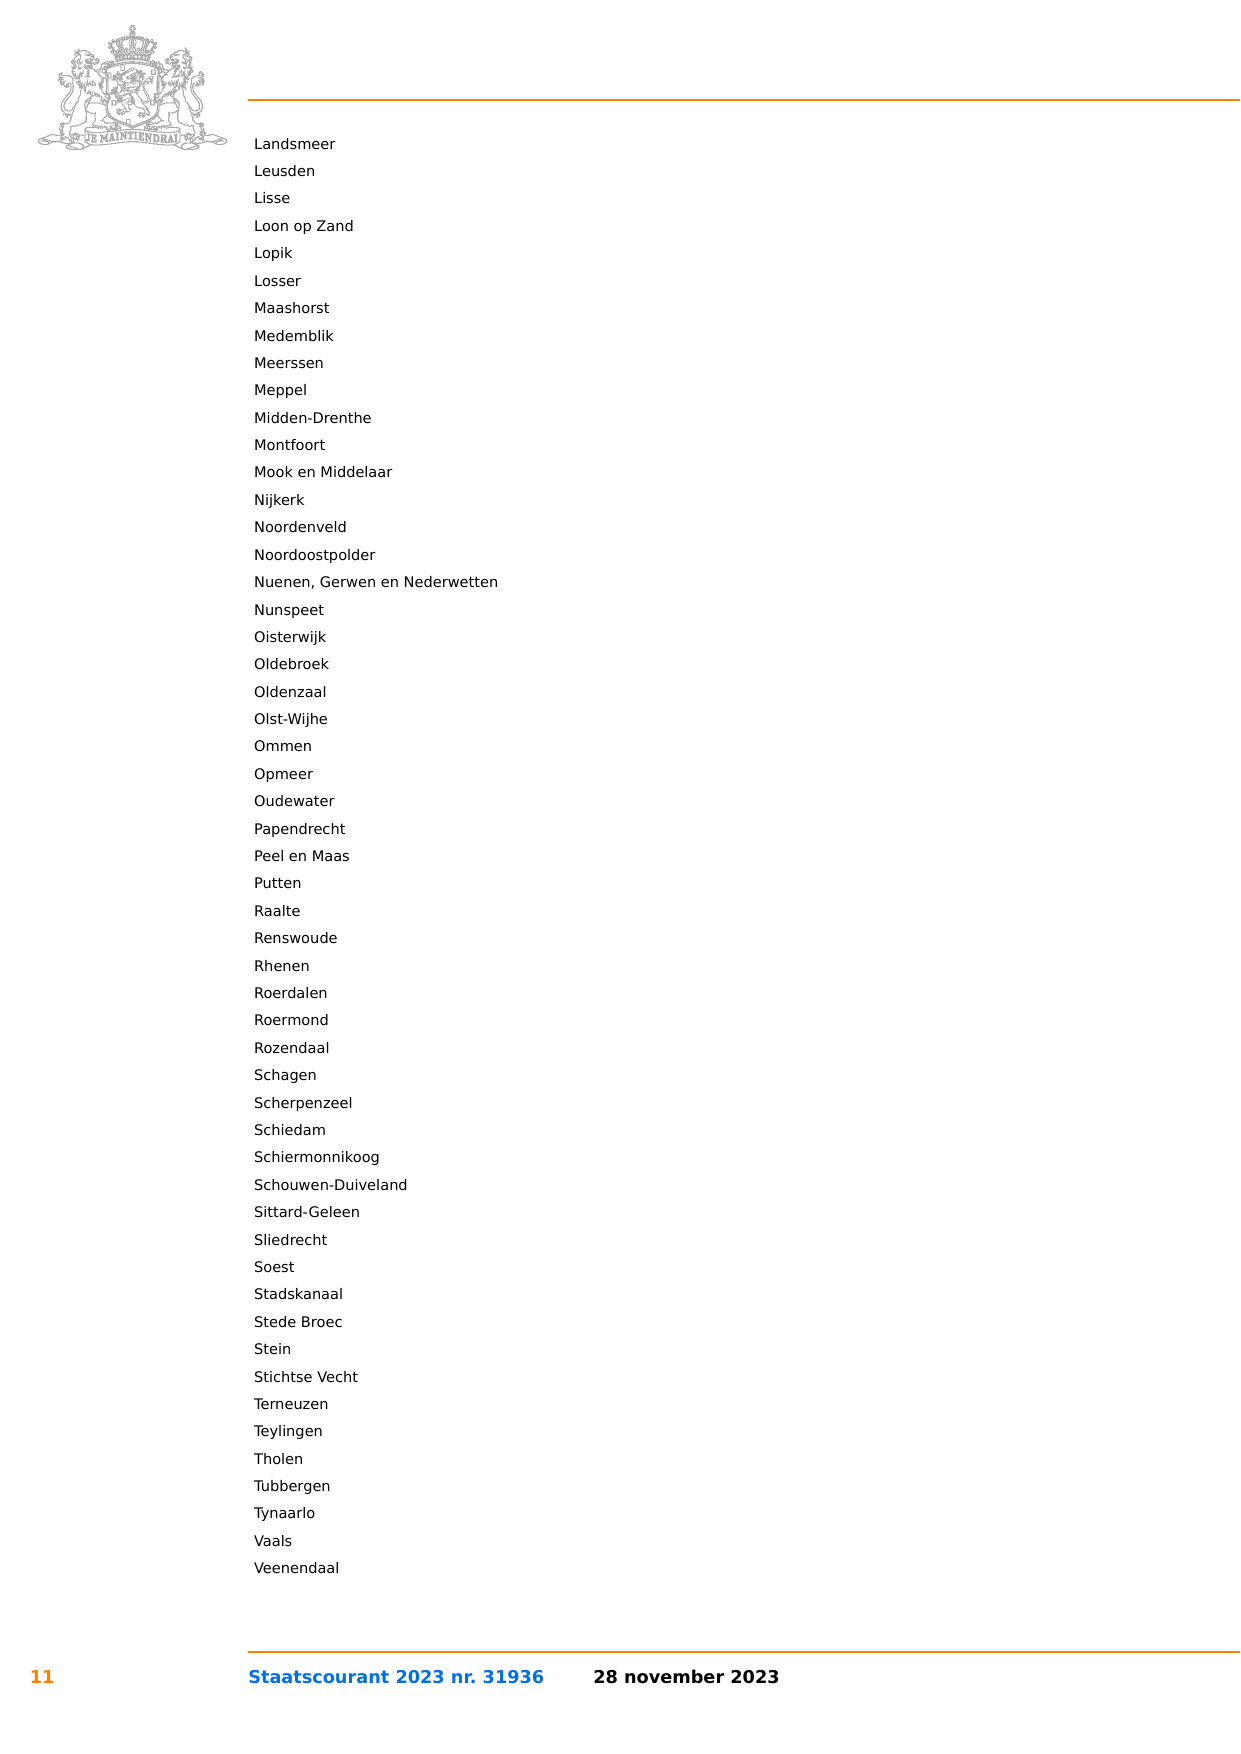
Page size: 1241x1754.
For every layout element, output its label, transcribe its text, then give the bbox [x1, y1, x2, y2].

table_cell Nuenen, Gerwen en Nederwetten [249, 569, 1163, 596]
table_cell Noordoostpolder [249, 542, 1163, 568]
table_cell Midden-Drenthe [249, 405, 1163, 431]
table_cell Medemblik [249, 323, 1163, 349]
table_cell Sliedrecht [249, 1227, 1163, 1253]
table_cell Terneuzen [249, 1391, 1163, 1417]
table_cell Schagen [249, 1063, 1163, 1089]
table_cell Ommen [249, 734, 1163, 760]
table_cell Soest [249, 1254, 1163, 1281]
table_cell Opmeer [249, 761, 1163, 787]
picture [38, 25, 227, 150]
table_cell Tubbergen [249, 1473, 1163, 1500]
table_cell Scherpenzeel [249, 1090, 1163, 1116]
table_cell Stichtse Vecht [249, 1364, 1163, 1390]
table_cell Papendrecht [249, 816, 1163, 842]
table_cell Lopik [249, 241, 1163, 267]
table_cell Olst-Wijhe [249, 706, 1163, 733]
table_cell Rhenen [249, 953, 1163, 979]
table_cell Stadskanaal [249, 1282, 1163, 1308]
table_cell Schiermonnikoog [249, 1145, 1163, 1171]
table_cell Leusden [249, 158, 1163, 185]
table_cell Rozendaal [249, 1035, 1163, 1061]
table_cell Peel en Maas [249, 843, 1163, 869]
table_cell Oldebroek [249, 651, 1163, 678]
table_cell Loon op Zand [249, 213, 1163, 239]
table_cell Maashorst [249, 295, 1163, 322]
table_cell Oldenzaal [249, 679, 1163, 705]
table_cell Sittard-Geleen [249, 1199, 1163, 1226]
table_cell Losser [249, 268, 1163, 294]
table_cell Raalte [249, 898, 1163, 924]
table_cell Lisse [249, 186, 1163, 212]
table_cell Oisterwijk [249, 624, 1163, 650]
table_cell Nijkerk [249, 487, 1163, 513]
table_cell Vaals [249, 1528, 1163, 1554]
table_cell Schiedam [249, 1117, 1163, 1143]
table_cell Tholen [249, 1446, 1163, 1472]
table_cell Teylingen [249, 1419, 1163, 1445]
table_cell Stein [249, 1336, 1163, 1363]
table_cell Schouwen-Duiveland [249, 1172, 1163, 1198]
table_cell Mook en Middelaar [249, 460, 1163, 486]
table_cell Oudewater [249, 789, 1163, 815]
table_cell Montfoort [249, 432, 1163, 459]
table_cell Putten [249, 871, 1163, 897]
table_cell Meerssen [249, 350, 1163, 376]
table_cell Meppel [249, 378, 1163, 404]
table_cell Stede Broec [249, 1309, 1163, 1335]
table_cell Nunspeet [249, 597, 1163, 623]
table_cell Tynaarlo [249, 1501, 1163, 1527]
table_cell Veenendaal [249, 1556, 1163, 1582]
table_cell Roermond [249, 1008, 1163, 1034]
table_cell Noordenveld [249, 515, 1163, 541]
table_cell Landsmeer [249, 131, 1163, 157]
table_cell Renswoude [249, 925, 1163, 952]
table_cell Roerdalen [249, 980, 1163, 1007]
